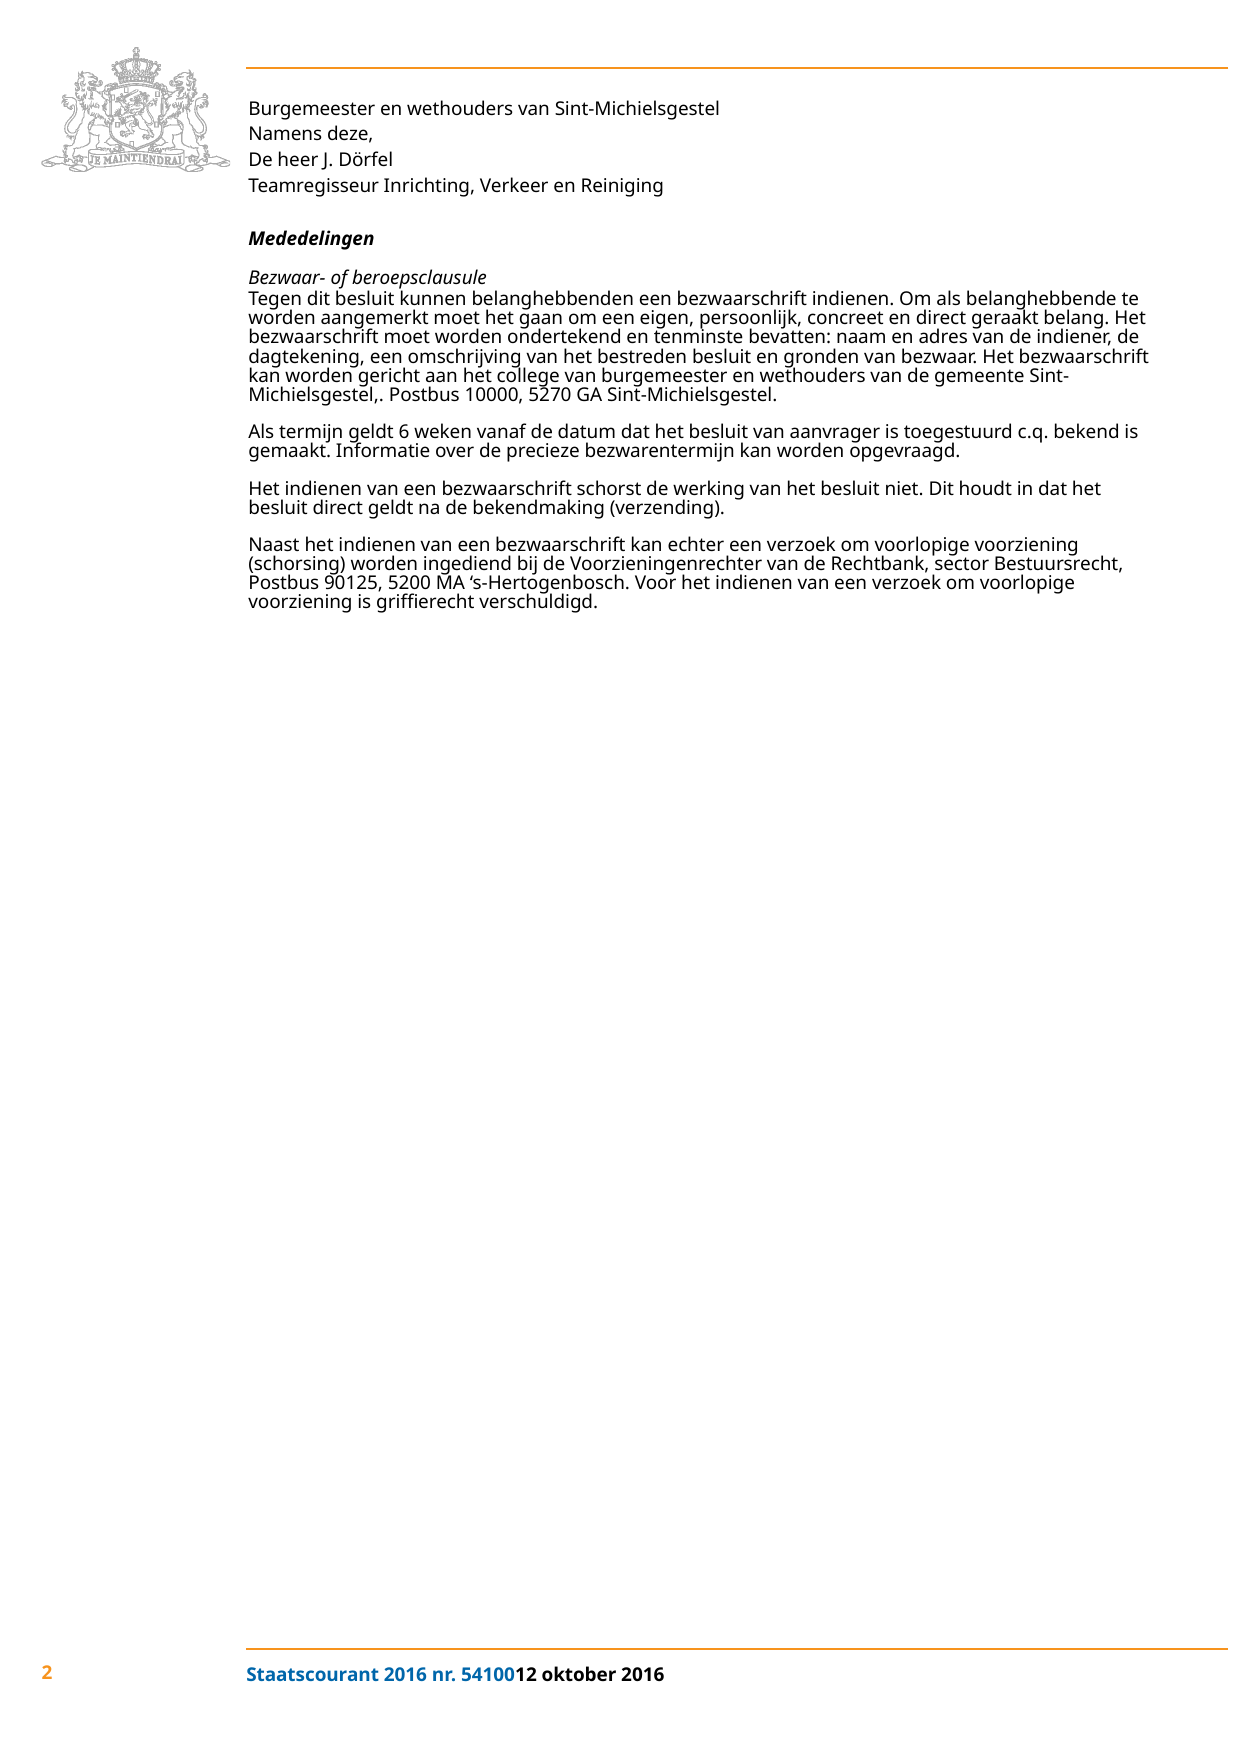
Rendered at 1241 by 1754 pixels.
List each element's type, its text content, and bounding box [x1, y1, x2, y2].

text Het indienen van een bezwaarschrift schorst de werking van het besluit niet. Dit houdt in dat het besluit direct geldt na de bekendmaking (verzending). [248, 479, 1152, 518]
text De heer J. Dörfel [248, 146, 1152, 172]
text Naast het indienen van een bezwaarschrift kan echter een verzoek om voorlopige voorziening (schorsing) worden ingediend bij de Voorzieningenrechter van de Rechtbank, sector Bestuursrecht, Postbus 90125, 5200 MA ‘s-Hertogenbosch. Voor het indienen van een verzoek om voorlopige voorziening is griffierecht verschuldigd. [248, 536, 1152, 613]
text Burgemeester en wethouders van Sint-Michielsgestel [248, 95, 1152, 121]
text Mededelingen [248, 225, 1152, 251]
text Bezwaar- of beroepsclausule [248, 264, 1152, 290]
text Tegen dit besluit kunnen belanghebbenden een bezwaarschrift indienen. Om als belanghebbende te worden aangemerkt moet het gaan om een eigen, persoonlijk, concreet en direct geraakt belang. Het bezwaarschrift moet worden ondertekend en tenminste bevatten: naam en adres van de indiener, de dagtekening, een omschrijving van het bestreden besluit en gronden van bezwaar. Het bezwaarschrift kan worden gericht aan het college van burgemeester en wethouders van de gemeente Sint-Michielsgestel,. Postbus 10000, 5270 GA Sint-Michielsgestel. [248, 290, 1152, 406]
picture [41, 47, 231, 172]
text Namens deze, [248, 121, 1152, 146]
text Als termijn geldt 6 weken vanaf de datum dat het besluit van aanvrager is toegestuurd c.q. bekend is gemaakt. Informatie over de precieze bezwarentermijn kan worden opgevraagd. [248, 423, 1152, 462]
text Teamregisseur Inrichting, Verkeer en Reiniging [248, 172, 1152, 198]
